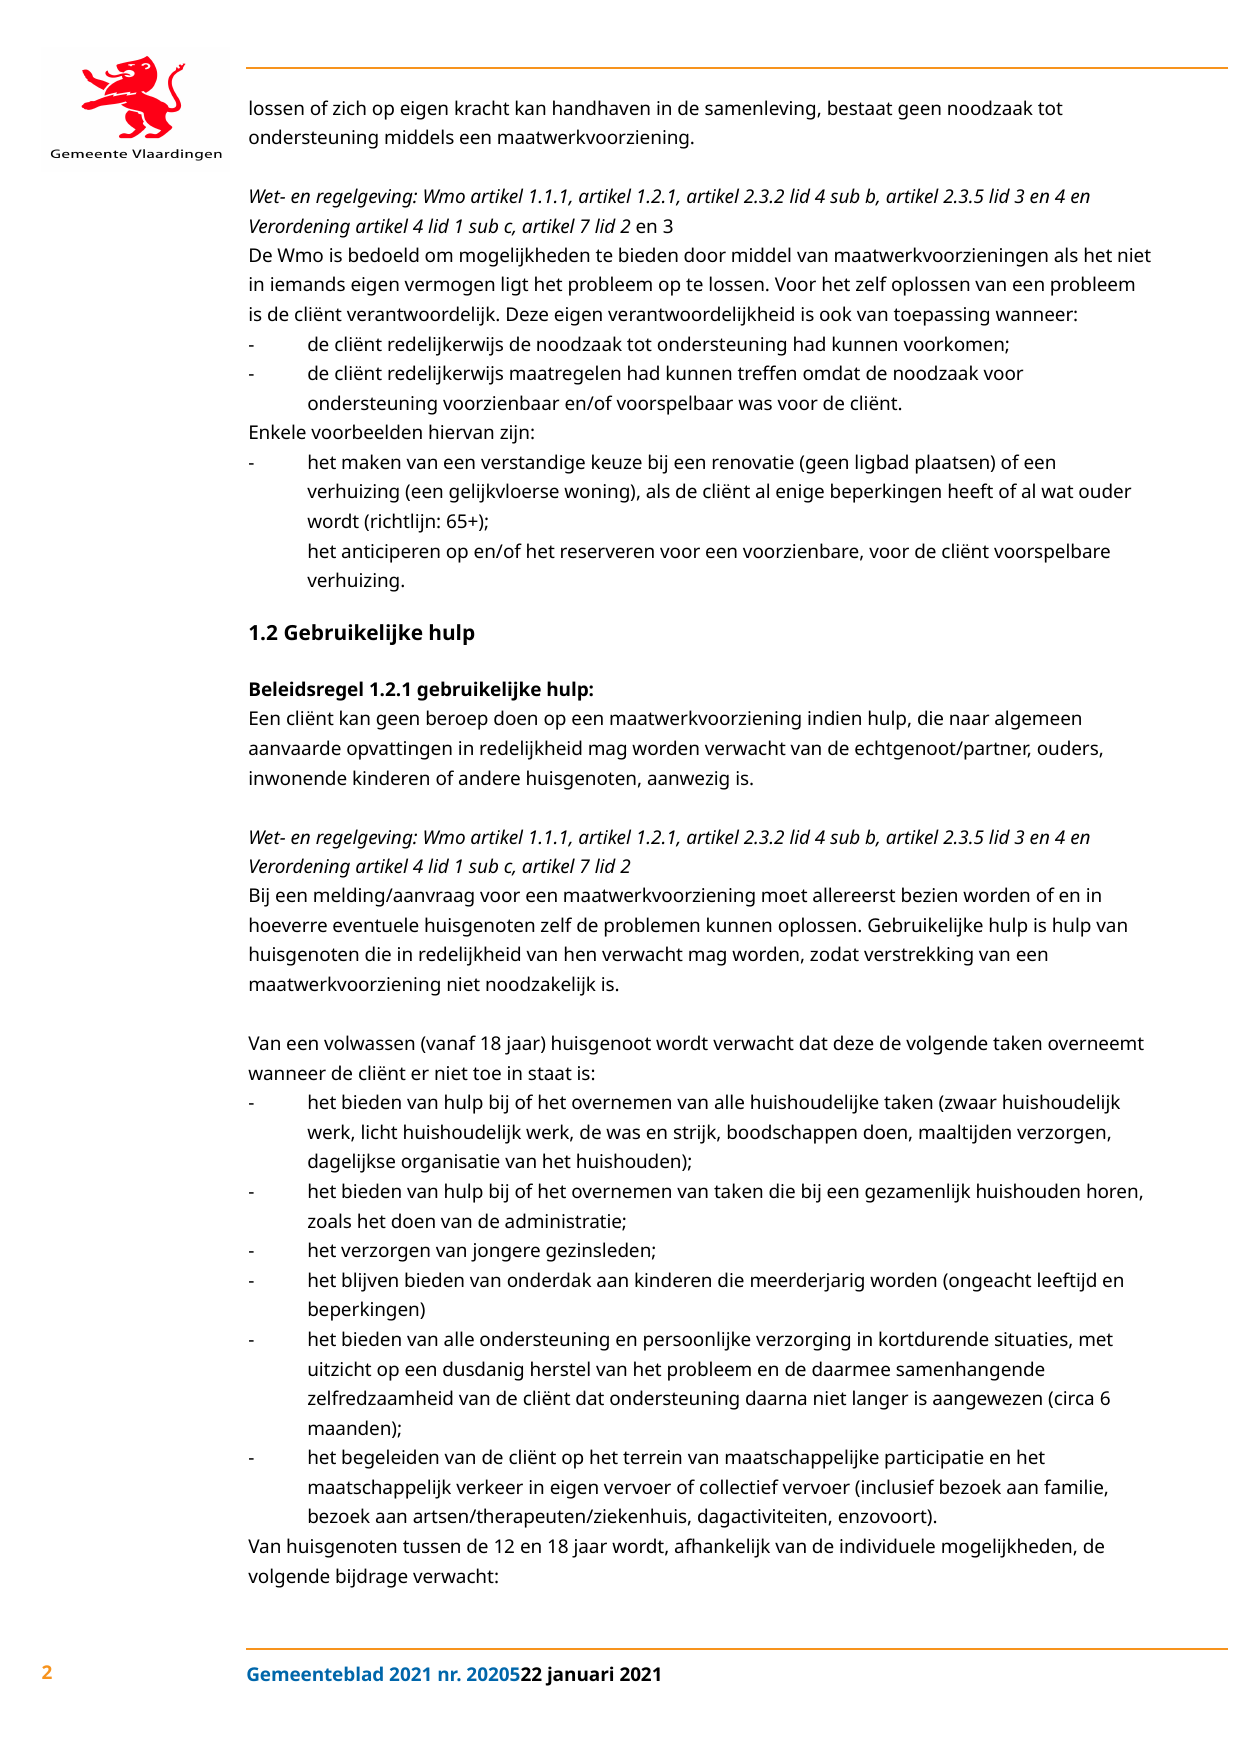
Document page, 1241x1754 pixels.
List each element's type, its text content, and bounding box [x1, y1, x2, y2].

picture [41, 47, 231, 172]
list het verzorgen van jongere gezinsleden; [248, 1237, 1152, 1263]
list het anticiperen op en/of het reserveren voor een voorzienbare, voor de cliënt voorspelbare verhuizing. [248, 538, 1152, 593]
text Enkele voorbeelden hiervan zijn: [248, 419, 1152, 445]
text Van huisgenoten tussen de 12 en 18 jaar wordt, afhankelijk van de individuele mogelijkheden, de volgende bijdrage verwacht: [248, 1533, 1152, 1589]
table_header lossen of zich op eigen kracht kan handhaven in de samenleving, bestaat geen noodzaak tot ondersteuning middels een maatwerkvoorziening. Wet- en regelgeving: Wmo artikel 1.1.1, artikel 1.2.1, artikel 2.3.2 lid 4 sub b, artikel 2.3.5 lid 3 en 4 en Verordening artikel 4 lid 1 sub c, artikel 7 lid 2 en 3 [248, 95, 1152, 239]
list het begeleiden van de cliënt op het terrein van maatschappelijke participatie en het maatschappelijk verkeer in eigen vervoer of collectief vervoer (inclusief bezoek aan familie, bezoek aan artsen/therapeuten/ziekenhuis, dagactiviteiten, enzovoort). [248, 1444, 1152, 1529]
table_header Beleidsregel 1.2.1 gebruikelijke hulp: Een cliënt kan geen beroep doen op een maatwerkvoorziening indien hulp, die naar algemeen aanvaarde opvattingen in redelijkheid mag worden verwacht van de echtgenoot/partner, ouders, inwonende kinderen of andere huisgenoten, aanwezig is. Wet- en regelgeving: Wmo artikel 1.1.1, artikel 1.2.1, artikel 2.3.2 lid 4 sub b, artikel 2.3.5 lid 3 en 4 en Verordening artikel 4 lid 1 sub c, artikel 7 lid 2 [248, 676, 1152, 879]
list het bieden van alle ondersteuning en persoonlijke verzorging in kortdurende situaties, met uitzicht op een dusdanig herstel van het probleem en de daarmee samenhangende zelfredzaamheid van de cliënt dat ondersteuning daarna niet langer is aangewezen (circa 6 maanden); [248, 1326, 1152, 1441]
text De Wmo is bedoeld om mogelijkheden te bieden door middel van maatwerkvoorzieningen als het niet in iemands eigen vermogen ligt het probleem op te lossen. Voor het zelf oplossen van een probleem is de cliënt verantwoordelijk. Deze eigen verantwoordelijkheid is ook van toepassing wanneer: [248, 242, 1152, 327]
list de cliënt redelijkerwijs de noodzaak tot ondersteuning had kunnen voorkomen; [248, 331, 1152, 357]
text 1.2 Gebruikelijke hulp [248, 618, 1152, 646]
text Van een volwassen (vanaf 18 jaar) huisgenoot wordt verwacht dat deze de volgende taken overneemt wanneer de cliënt er niet toe in staat is: [248, 1030, 1152, 1086]
text Bij een melding/aanvraag voor een maatwerkvoorziening moet allereerst bezien worden of en in hoeverre eventuele huisgenoten zelf de problemen kunnen oplossen. Gebruikelijke hulp is hulp van huisgenoten die in redelijkheid van hen verwacht mag worden, zodat verstrekking van een maatwerkvoorziening niet noodzakelijk is. [248, 882, 1152, 997]
list het bieden van hulp bij of het overnemen van alle huishoudelijke taken (zwaar huishoudelijk werk, licht huishoudelijk werk, de was en strijk, boodschappen doen, maaltijden verzorgen, dagelijkse organisatie van het huishouden); [248, 1089, 1152, 1174]
list het bieden van hulp bij of het overnemen van taken die bij een gezamenlijk huishouden horen, zoals het doen van de administratie; [248, 1178, 1152, 1234]
list de cliënt redelijkerwijs maatregelen had kunnen treffen omdat de noodzaak voor ondersteuning voorzienbaar en/of voorspelbaar was voor de cliënt. [248, 360, 1152, 416]
list het blijven bieden van onderdak aan kinderen die meerderjarig worden (ongeacht leeftijd en beperkingen) [248, 1267, 1152, 1322]
list het maken van een verstandige keuze bij een renovatie (geen ligbad plaatsen) of een verhuizing (een gelijkvloerse woning), als de cliënt al enige beperkingen heeft of al wat ouder wordt (richtlijn: 65+); [248, 449, 1152, 534]
